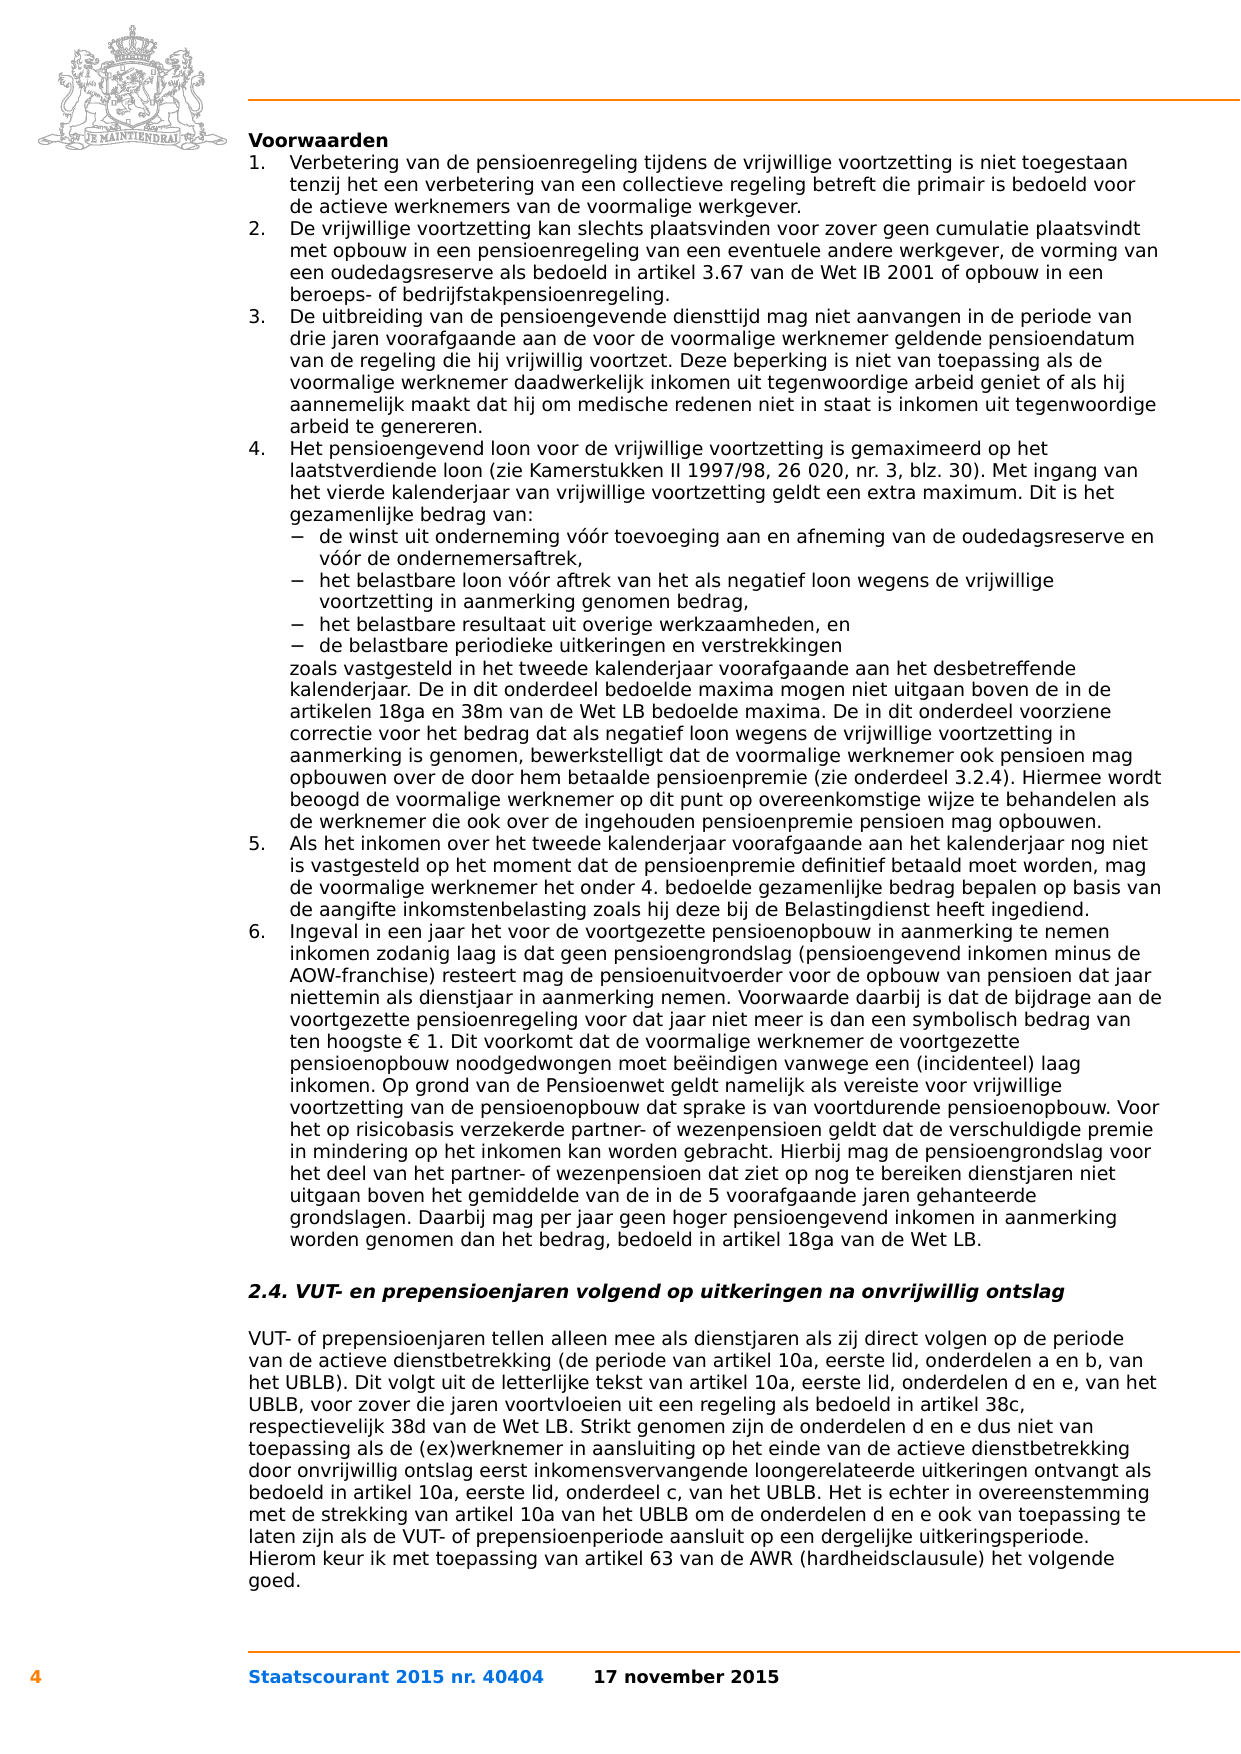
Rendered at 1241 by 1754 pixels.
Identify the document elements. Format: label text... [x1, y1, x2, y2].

text 1. Verbetering van de pensioenregeling tijdens de vrijwillige voortzetting is niet toegestaan tenzij het een verbetering van een collectieve regeling betreft die primair is bedoeld voor de actieve werknemers van de voormalige werkgever. [248, 152, 1163, 218]
text 3. De uitbreiding van de pensioengevende diensttijd mag niet aanvangen in de periode van drie jaren voorafgaande aan de voor de voormalige werknemer geldende pensioendatum van de regeling die hij vrijwillig voortzet. Deze beperking is niet van toepassing als de voormalige werknemer daadwerkelijk inkomen uit tegenwoordige arbeid geniet of als hij aannemelijk maakt dat hij om medische redenen niet in staat is inkomen uit tegenwoordige arbeid te genereren. [248, 306, 1163, 438]
text − het belastbare resultaat uit overige werkzaamheden, en [289, 613, 1163, 635]
text − de belastbare periodieke uitkeringen en verstrekkingen [289, 635, 1163, 657]
text 6. Ingeval in een jaar het voor de voortgezette pensioenopbouw in aanmerking te nemen inkomen zodanig laag is dat geen pensioengrondslag (pensioengevend inkomen minus de AOW-franchise) resteert mag de pensioenuitvoerder voor de opbouw van pensioen dat jaar niettemin als dienstjaar in aanmerking nemen. Voorwaarde daarbij is dat de bijdrage aan de voortgezette pensioenregeling voor dat jaar niet meer is dan een symbolisch bedrag van ten hoogste € 1. Dit voorkomt dat de voormalige werknemer de voortgezette pensioenopbouw noodgedwongen moet beëindigen vanwege een (incidenteel) laag inkomen. Op grond van de Pensioenwet geldt namelijk als vereiste voor vrijwillige voortzetting van de pensioenopbouw dat sprake is van voortdurende pensioenopbouw. Voor het op risicobasis verzekerde partner- of wezenpensioen geldt dat de verschuldigde premie in mindering op het inkomen kan worden gebracht. Hierbij mag de pensioengrondslag voor het deel van het partner- of wezenpensioen dat ziet op nog te bereiken dienstjaren niet uitgaan boven het gemiddelde van de in de 5 voorafgaande jaren gehanteerde grondslagen. Daarbij mag per jaar geen hoger pensioengevend inkomen in aanmerking worden genomen dan het bedrag, bedoeld in artikel 18ga van de Wet LB. [248, 921, 1163, 1251]
text 4. Het pensioengevend loon voor de vrijwillige voortzetting is gemaximeerd op het laatstverdiende loon (zie Kamerstukken II 1997/98, 26 020, nr. 3, blz. 30). Met ingang van het vierde kalenderjaar van vrijwillige voortzetting geldt een extra maximum. Dit is het gezamenlijke bedrag van: [248, 438, 1163, 526]
text − het belastbare loon vóór aftrek van het als negatief loon wegens de vrijwillige voortzetting in aanmerking genomen bedrag, [289, 569, 1163, 613]
text zoals vastgesteld in het tweede kalenderjaar voorafgaande aan het desbetreffende kalenderjaar. De in dit onderdeel bedoelde maxima mogen niet uitgaan boven de in de artikelen 18ga en 38m van de Wet LB bedoelde maxima. De in dit onderdeel voorziene correctie voor het bedrag dat als negatief loon wegens de vrijwillige voortzetting in aanmerking is genomen, bewerkstelligt dat de voormalige werknemer ook pensioen mag opbouwen over de door hem betaalde pensioenpremie (zie onderdeel 3.2.4). Hiermee wordt beoogd de voormalige werknemer op dit punt op overeenkomstige wijze te behandelen als de werknemer die ook over de ingehouden pensioenpremie pensioen mag opbouwen. [289, 657, 1163, 833]
text − de winst uit onderneming vóór toevoeging aan en afneming van de oudedagsreserve en vóór de ondernemersaftrek, [289, 526, 1163, 569]
text 2. De vrijwillige voortzetting kan slechts plaatsvinden voor zover geen cumulatie plaatsvindt met opbouw in een pensioenregeling van een eventuele andere werkgever, de vorming van een oudedagsreserve als bedoeld in artikel 3.67 van de Wet IB 2001 of opbouw in een beroeps- of bedrijfstakpensioenregeling. [248, 218, 1163, 306]
text VUT- of prepensioenjaren tellen alleen mee als dienstjaren als zij direct volgen op de periode van de actieve dienstbetrekking (de periode van artikel 10a, eerste lid, onderdelen a en b, van het UBLB). Dit volgt uit de letterlijke tekst van artikel 10a, eerste lid, onderdelen d en e, van het UBLB, voor zover die jaren voortvloeien uit een regeling als bedoeld in artikel 38c, respectievelijk 38d van de Wet LB. Strikt genomen zijn de onderdelen d en e dus niet van toepassing als de (ex)werknemer in aansluiting op het einde van de actieve dienstbetrekking door onvrijwillig ontslag eerst inkomensvervangende loongerelateerde uitkeringen ontvangt als bedoeld in artikel 10a, eerste lid, onderdeel c, van het UBLB. Het is echter in overeenstemming met de strekking van artikel 10a van het UBLB om de onderdelen d en e ook van toepassing te laten zijn als de VUT- of prepensioenperiode aansluit op een dergelijke uitkeringsperiode. Hierom keur ik met toepassing van artikel 63 van de AWR (hardheidsclausule) het volgende goed. [248, 1328, 1163, 1592]
subtitle 2.4. VUT- en prepensioenjaren volgend op uitkeringen na onvrijwillig ontslag [248, 1281, 1163, 1303]
picture [38, 25, 227, 150]
subtitle Voorwaarden [248, 130, 1163, 152]
text 5. Als het inkomen over het tweede kalenderjaar voorafgaande aan het kalenderjaar nog niet is vastgesteld op het moment dat de pensioenpremie definitief betaald moet worden, mag de voormalige werknemer het onder 4. bedoelde gezamenlijke bedrag bepalen op basis van de aangifte inkomstenbelasting zoals hij deze bij de Belastingdienst heeft ingediend. [248, 833, 1163, 921]
